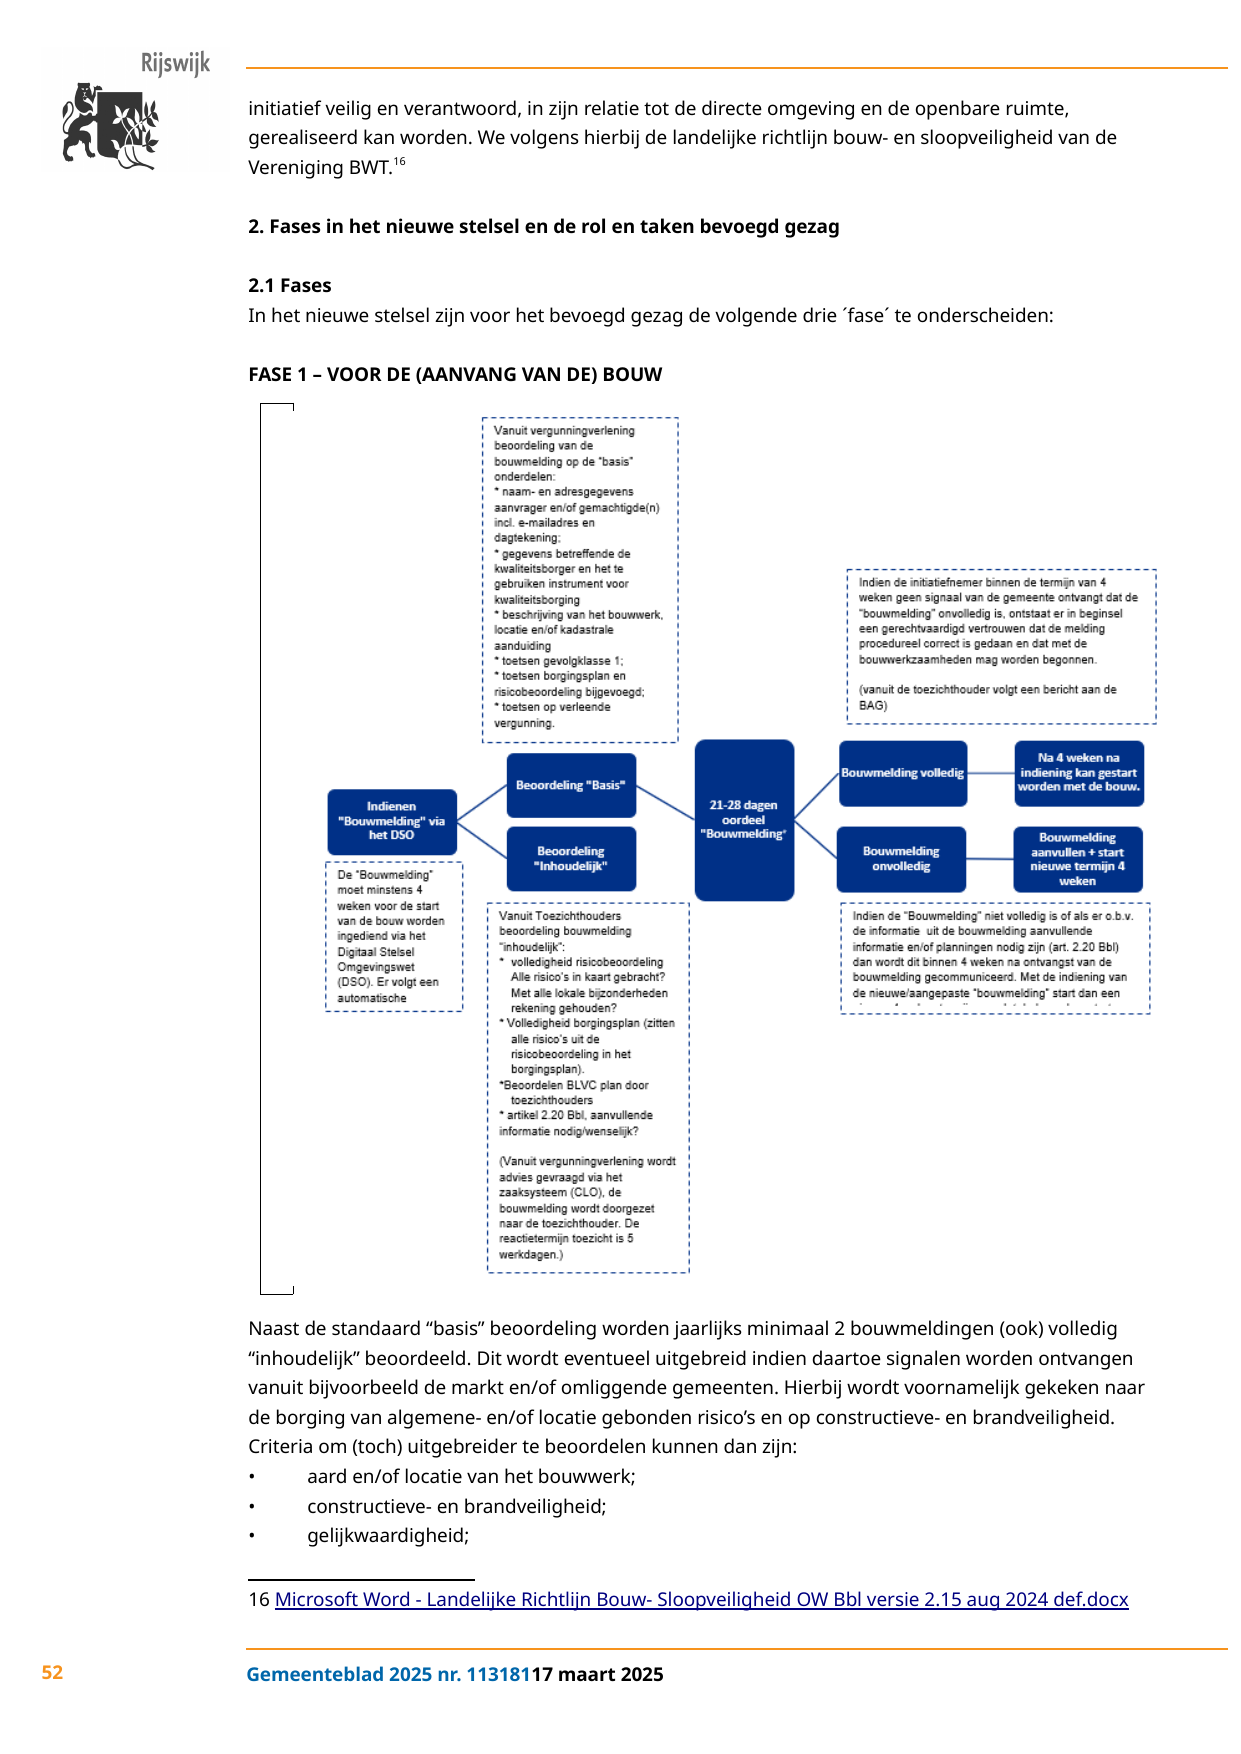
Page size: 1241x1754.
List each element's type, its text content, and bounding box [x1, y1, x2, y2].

picture [41, 47, 231, 172]
text 2.1 Fases [248, 272, 1152, 298]
list aard en/of locatie van het bouwwerk; [248, 1463, 1152, 1489]
text initiatief veilig en verantwoord, in zijn relatie tot de directe omgeving en de openbare ruimte, gerealiseerd kan worden. We volgens hierbij de landelijke richtlijn bouw- en sloopveiligheid van de Vereniging BWT. [248, 95, 1152, 180]
list gelijkwaardigheid; [248, 1522, 1152, 1548]
picture [268, 411, 1173, 1286]
text Microsoft Word - Landelijke Richtlijn Bouw- Sloopveiligheid OW Bbl versie 2.15 aug 2024 def.docx [248, 1586, 1152, 1612]
text In het nieuwe stelsel zijn voor het bevoegd gezag de volgende drie ´fase´ te onderscheiden: [248, 302, 1152, 328]
text 2. Fases in het nieuwe stelsel en de rol en taken bevoegd gezag [248, 213, 1152, 239]
list constructieve- en brandveiligheid; [248, 1493, 1152, 1519]
text FASE 1 – VOOR DE (AANVANG VAN DE) BOUW [248, 361, 1152, 387]
text Naast de standaard “basis” beoordeling worden jaarlijks minimaal 2 bouwmeldingen (ook) volledig “inhoudelijk” beoordeeld. Dit wordt eventueel uitgebreid indien daartoe signalen worden ontvangen vanuit bijvoorbeeld de markt en/of omliggende gemeenten. Hierbij wordt voornamelijk gekeken naar de borging van algemene- en/of locatie gebonden risico’s en op constructieve- en brandveiligheid. Criteria om (toch) uitgebreider te beoordelen kunnen dan zijn: [248, 1315, 1152, 1459]
